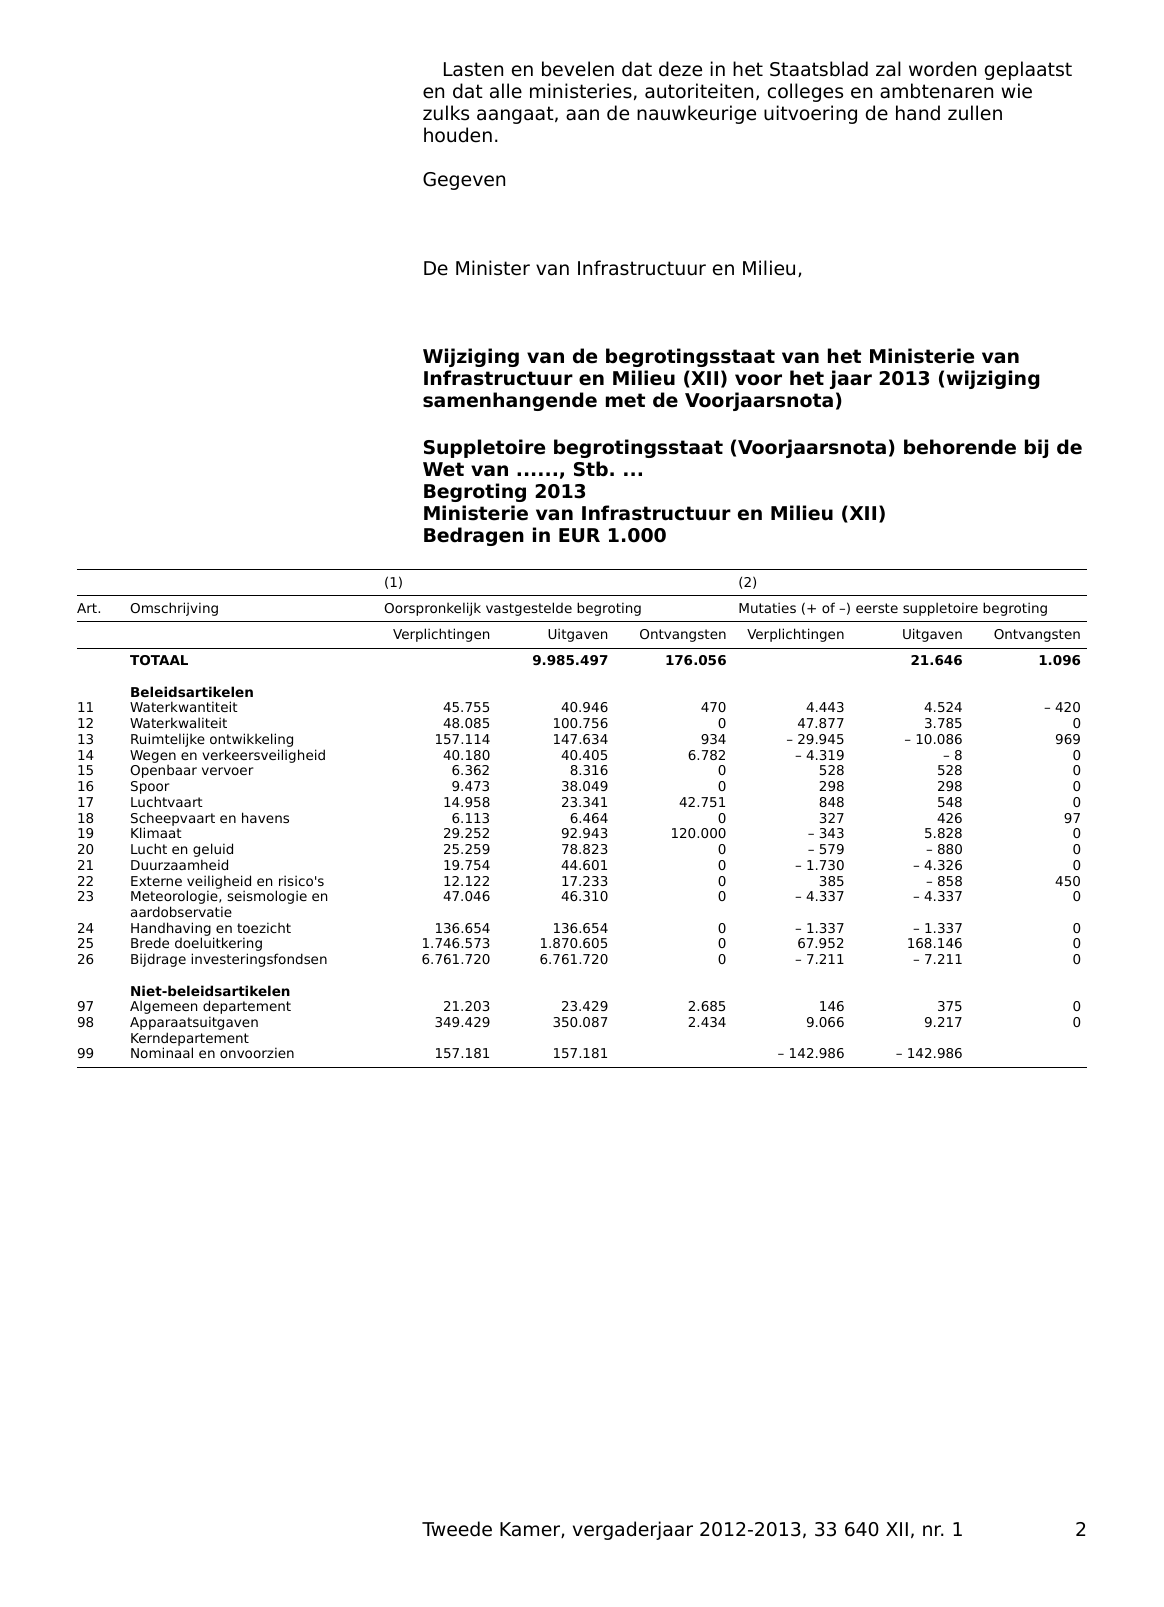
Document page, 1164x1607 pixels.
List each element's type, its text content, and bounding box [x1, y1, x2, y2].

table_cell 4.443 [732, 700, 850, 716]
table_cell 46.310 [496, 889, 614, 921]
table_cell Lucht en geluid [124, 842, 378, 858]
table_cell [850, 968, 968, 983]
table_cell [732, 685, 850, 700]
table_cell 26 [77, 952, 124, 968]
table_cell [496, 669, 614, 684]
table_cell 0 [969, 999, 1087, 1015]
table_cell 20 [77, 842, 124, 858]
table_cell [378, 669, 496, 684]
table_cell 146 [732, 999, 850, 1015]
table_cell 4.524 [850, 700, 968, 716]
table_cell Bijdrage investeringsfondsen [124, 952, 378, 968]
text Begroting 2013 [422, 481, 1087, 503]
table_cell 97 [969, 810, 1087, 826]
table_cell [732, 984, 850, 999]
table_cell 40.180 [378, 748, 496, 763]
table_cell 548 [850, 795, 968, 810]
table_cell – 4.326 [850, 858, 968, 873]
table_cell Luchtvaart [124, 795, 378, 810]
table_cell [969, 968, 1087, 983]
table_cell [850, 669, 968, 684]
table_cell 92.943 [496, 826, 614, 842]
table_cell 14.958 [378, 795, 496, 810]
table_cell [77, 685, 124, 700]
table_cell Waterkwaliteit [124, 716, 378, 732]
table_header (2) [732, 570, 1087, 595]
table_cell Apparaatsuitgaven Kerndepartement [124, 1015, 378, 1046]
text Gegeven [422, 169, 1087, 191]
subtitle Wijziging van de begrotingsstaat van het Ministerie van Infrastructuur en Milieu (XII) voor het jaar 2013 (wijziging samenhangende met de Voorjaarsnota) [422, 346, 1087, 412]
table_cell – 1.730 [732, 858, 850, 873]
table_cell 0 [614, 921, 732, 936]
table_cell 0 [969, 779, 1087, 795]
table_cell [969, 685, 1087, 700]
table_cell 21 [77, 858, 124, 873]
table_cell Mutaties (+ of –) eerste suppletoire begroting [732, 596, 1087, 621]
table_cell 17 [77, 795, 124, 810]
table_cell [496, 685, 614, 700]
table_cell Spoor [124, 779, 378, 795]
table_cell – 1.337 [732, 921, 850, 936]
table_cell [124, 669, 378, 684]
table_cell Ontvangsten [969, 622, 1087, 647]
table_cell 9.066 [732, 1015, 850, 1046]
table_cell 470 [614, 700, 732, 716]
table_cell Waterkwantiteit [124, 700, 378, 716]
table_cell Verplichtingen [378, 622, 496, 647]
table_cell 0 [969, 763, 1087, 779]
table_cell [732, 649, 850, 669]
table_cell 1.096 [969, 649, 1087, 669]
table_header [77, 570, 124, 595]
table_cell 5.828 [850, 826, 968, 842]
table_cell 349.429 [378, 1015, 496, 1046]
text Suppletoire begrotingsstaat (Voorjaarsnota) behorende bij de Wet van ......, Stb. ... [422, 437, 1087, 481]
table_cell 44.601 [496, 858, 614, 873]
table_cell 6.761.720 [378, 952, 496, 968]
table_cell 0 [614, 763, 732, 779]
table_cell 1.870.605 [496, 936, 614, 952]
table_cell Algemeen departement [124, 999, 378, 1015]
table_cell 25 [77, 936, 124, 952]
table_cell [77, 649, 124, 669]
table_cell [850, 685, 968, 700]
table_cell – 142.986 [732, 1046, 850, 1067]
table_cell 1.746.573 [378, 936, 496, 952]
table_cell 298 [850, 779, 968, 795]
table_cell 136.654 [378, 921, 496, 936]
table_cell – 420 [969, 700, 1087, 716]
table_cell Niet-beleidsartikelen [124, 984, 378, 999]
table_cell [614, 685, 732, 700]
table_cell 0 [969, 1015, 1087, 1046]
table_cell 0 [969, 748, 1087, 763]
table_cell – 4.337 [850, 889, 968, 921]
table_cell Oorspronkelijk vastgestelde begroting [378, 596, 732, 621]
table_cell – 1.337 [850, 921, 968, 936]
table_cell 934 [614, 732, 732, 747]
table_cell 100.756 [496, 716, 614, 732]
table_cell – 343 [732, 826, 850, 842]
table_cell [378, 984, 496, 999]
table_cell Verplichtingen [732, 622, 850, 647]
table_cell 2.685 [614, 999, 732, 1015]
table_cell [614, 968, 732, 983]
table_cell 147.634 [496, 732, 614, 747]
table_cell 2.434 [614, 1015, 732, 1046]
table_cell 0 [614, 842, 732, 858]
table_cell 136.654 [496, 921, 614, 936]
table_cell 6.113 [378, 810, 496, 826]
table_cell 157.181 [496, 1046, 614, 1067]
table_cell 528 [732, 763, 850, 779]
table_cell – 4.319 [732, 748, 850, 763]
table_cell – 858 [850, 873, 968, 889]
table_cell [614, 669, 732, 684]
table_cell 0 [969, 858, 1087, 873]
text Bedragen in EUR 1.000 [422, 525, 1087, 547]
table_cell 375 [850, 999, 968, 1015]
table_cell Handhaving en toezicht [124, 921, 378, 936]
table_cell 385 [732, 873, 850, 889]
table_cell 16 [77, 779, 124, 795]
table_cell [732, 669, 850, 684]
table_cell Ontvangsten [614, 622, 732, 647]
table_cell 528 [850, 763, 968, 779]
table_cell Duurzaamheid [124, 858, 378, 873]
table_cell 13 [77, 732, 124, 747]
table_cell 0 [614, 873, 732, 889]
table_cell 120.000 [614, 826, 732, 842]
table_cell 99 [77, 1046, 124, 1067]
table_cell Openbaar vervoer [124, 763, 378, 779]
table_cell 22 [77, 873, 124, 889]
table_cell 168.146 [850, 936, 968, 952]
table_cell – 142.986 [850, 1046, 968, 1067]
table_cell Klimaat [124, 826, 378, 842]
table_cell 0 [969, 842, 1087, 858]
table_cell 350.087 [496, 1015, 614, 1046]
table_cell TOTAAL [124, 649, 378, 669]
table_cell [378, 685, 496, 700]
table_cell [496, 968, 614, 983]
table_cell [378, 649, 496, 669]
table_cell – 10.086 [850, 732, 968, 747]
table_cell 42.751 [614, 795, 732, 810]
table_cell Uitgaven [496, 622, 614, 647]
table_cell Uitgaven [850, 622, 968, 647]
table_cell [969, 984, 1087, 999]
table_cell – 7.211 [732, 952, 850, 968]
table_cell 426 [850, 810, 968, 826]
table_cell – 4.337 [732, 889, 850, 921]
table_cell Nominaal en onvoorzien [124, 1046, 378, 1067]
table_cell 24 [77, 921, 124, 936]
table_cell 157.181 [378, 1046, 496, 1067]
table_cell [124, 622, 378, 647]
table_cell – 880 [850, 842, 968, 858]
table_cell [850, 984, 968, 999]
table_cell 12 [77, 716, 124, 732]
table_cell Brede doeluitkering [124, 936, 378, 952]
table_cell [614, 1046, 732, 1067]
table_cell 23 [77, 889, 124, 921]
table_cell 0 [614, 889, 732, 921]
table_cell 6.362 [378, 763, 496, 779]
table_cell 0 [614, 716, 732, 732]
table_cell 40.405 [496, 748, 614, 763]
table_cell 19 [77, 826, 124, 842]
table_cell Externe veiligheid en risico's [124, 873, 378, 889]
table_cell 23.429 [496, 999, 614, 1015]
table_header [124, 570, 378, 595]
table_cell 47.046 [378, 889, 496, 921]
table_cell 176.056 [614, 649, 732, 669]
table_cell Scheepvaart en havens [124, 810, 378, 826]
table_cell [732, 968, 850, 983]
table_cell 0 [614, 810, 732, 826]
table_cell 47.877 [732, 716, 850, 732]
table_cell Beleidsartikelen [124, 685, 378, 700]
text Lasten en bevelen dat deze in het Staatsblad zal worden geplaatst en dat alle ministeries, autoriteiten, colleges en ambtenaren wie zulks aangaat, aan de nauwkeurige uitvoering de hand zullen houden. [422, 59, 1087, 147]
table_cell Ruimtelijke ontwikkeling [124, 732, 378, 747]
table_cell [124, 968, 378, 983]
table_cell 0 [969, 936, 1087, 952]
table_cell Omschrijving [124, 596, 378, 621]
table_cell 97 [77, 999, 124, 1015]
table_cell 0 [969, 889, 1087, 921]
table_cell 45.755 [378, 700, 496, 716]
table_cell [77, 622, 124, 647]
table_cell 19.754 [378, 858, 496, 873]
table_cell – 29.945 [732, 732, 850, 747]
table_cell 6.782 [614, 748, 732, 763]
table_cell 9.217 [850, 1015, 968, 1046]
table_cell 23.341 [496, 795, 614, 810]
table_cell 6.761.720 [496, 952, 614, 968]
table_cell 48.085 [378, 716, 496, 732]
table_cell 29.252 [378, 826, 496, 842]
table_cell 0 [969, 921, 1087, 936]
table_cell 327 [732, 810, 850, 826]
table_cell 21.646 [850, 649, 968, 669]
table_cell [77, 968, 124, 983]
table_cell 38.049 [496, 779, 614, 795]
table_cell – 579 [732, 842, 850, 858]
table_cell 12.122 [378, 873, 496, 889]
table_cell 40.946 [496, 700, 614, 716]
table_cell 67.952 [732, 936, 850, 952]
table_cell 0 [614, 858, 732, 873]
table_cell [969, 669, 1087, 684]
table_header (1) [378, 570, 732, 595]
table_cell [969, 1046, 1087, 1067]
table_cell 157.114 [378, 732, 496, 747]
table_cell [378, 968, 496, 983]
table_cell Wegen en verkeersveiligheid [124, 748, 378, 763]
table_cell 98 [77, 1015, 124, 1046]
table_cell 298 [732, 779, 850, 795]
table_cell 0 [614, 779, 732, 795]
table_cell – 7.211 [850, 952, 968, 968]
table_cell 9.985.497 [496, 649, 614, 669]
table_cell 6.464 [496, 810, 614, 826]
table_cell [614, 984, 732, 999]
table_cell 0 [614, 936, 732, 952]
table_cell – 8 [850, 748, 968, 763]
table_cell [77, 669, 124, 684]
table_cell [77, 984, 124, 999]
text Ministerie van Infrastructuur en Milieu (XII) [422, 503, 1087, 525]
table_cell 450 [969, 873, 1087, 889]
table_cell Art. [77, 596, 124, 621]
table_cell 0 [969, 795, 1087, 810]
table_cell 25.259 [378, 842, 496, 858]
table_cell 15 [77, 763, 124, 779]
table_cell 11 [77, 700, 124, 716]
table_cell 0 [969, 716, 1087, 732]
table_cell 0 [614, 952, 732, 968]
table_cell 17.233 [496, 873, 614, 889]
table_cell 0 [969, 826, 1087, 842]
table_cell Meteorologie, seismologie en aardobservatie [124, 889, 378, 921]
text De Minister van Infrastructuur en Milieu, [422, 258, 1087, 280]
table_cell [496, 984, 614, 999]
table_cell 21.203 [378, 999, 496, 1015]
table_cell 8.316 [496, 763, 614, 779]
table_cell 18 [77, 810, 124, 826]
table_cell 3.785 [850, 716, 968, 732]
table_cell 969 [969, 732, 1087, 747]
table_cell 78.823 [496, 842, 614, 858]
table_cell 0 [969, 952, 1087, 968]
table_cell 14 [77, 748, 124, 763]
table_cell 9.473 [378, 779, 496, 795]
table_cell 848 [732, 795, 850, 810]
